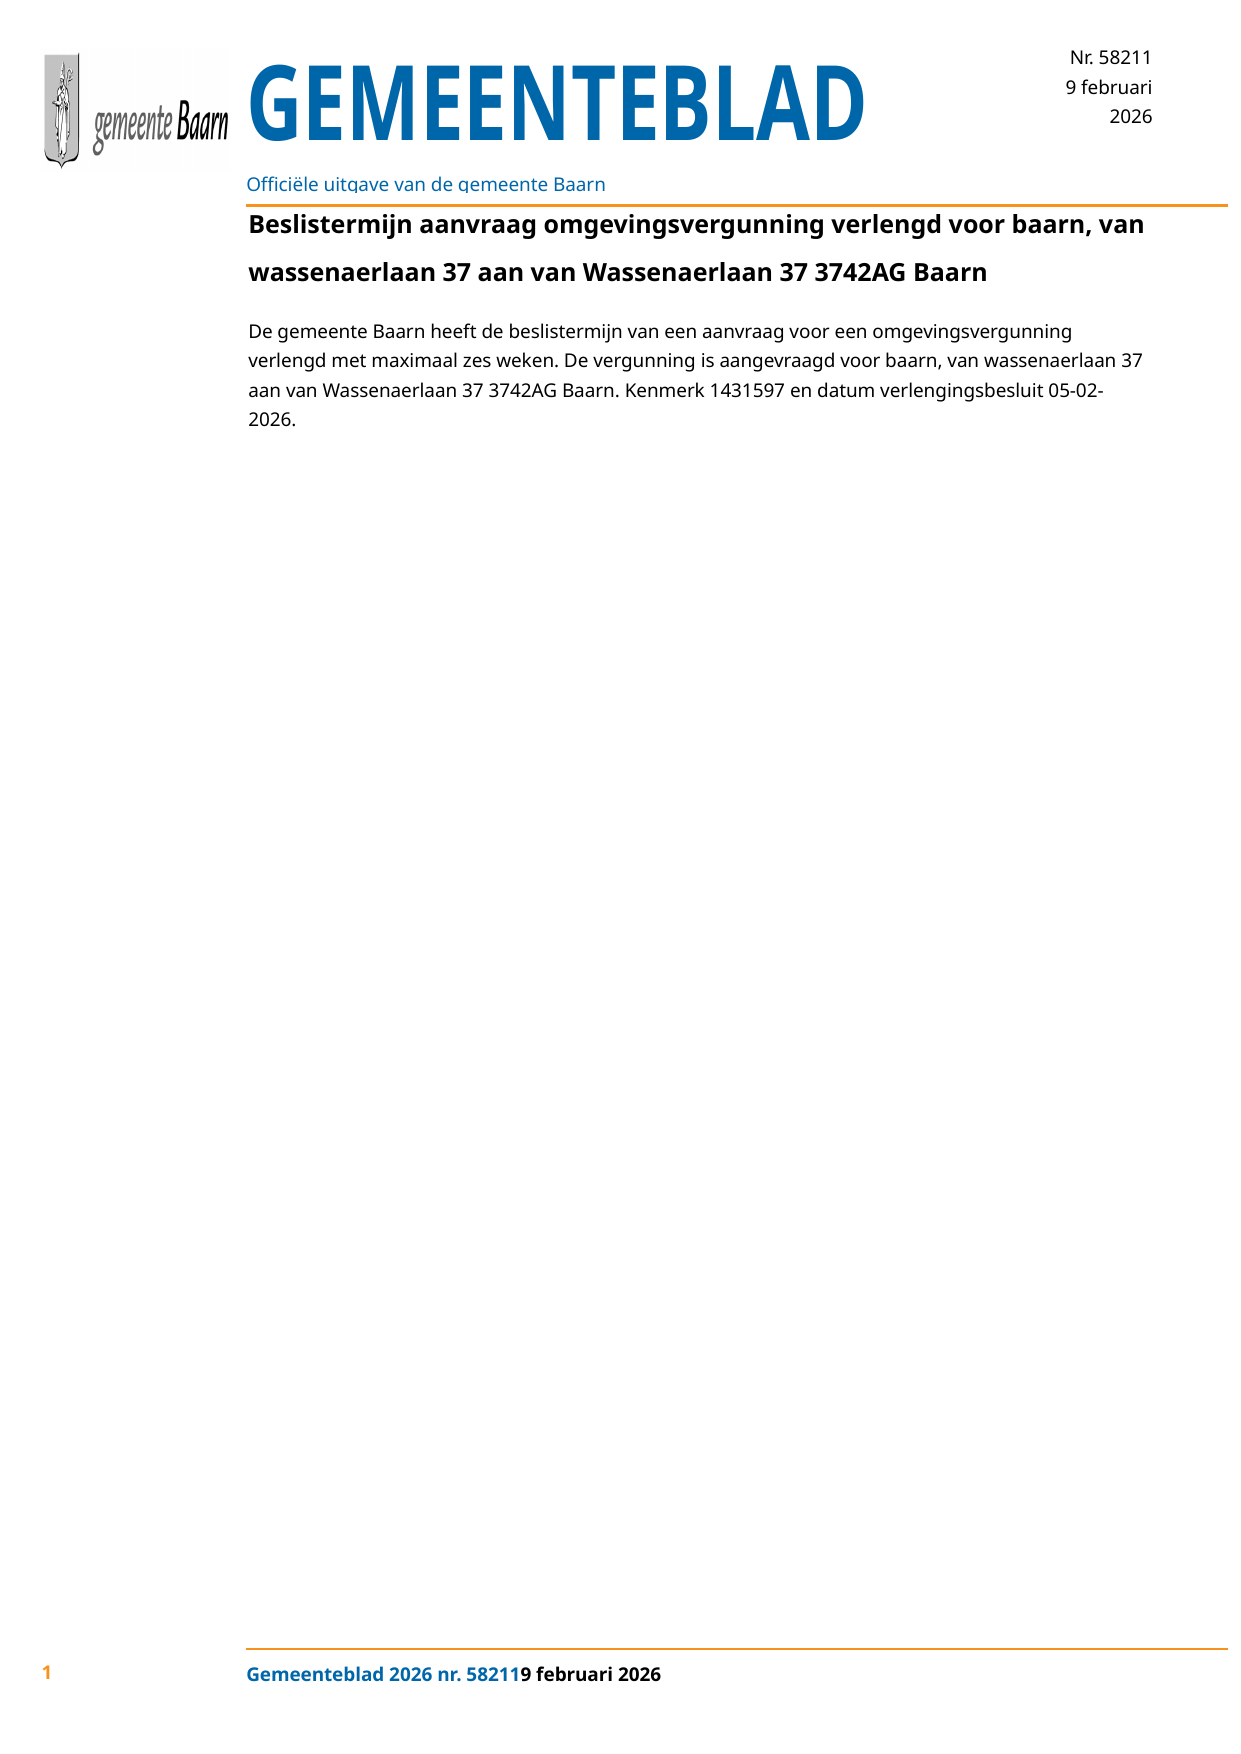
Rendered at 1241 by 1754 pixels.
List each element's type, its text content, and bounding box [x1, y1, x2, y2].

text De gemeente Baarn heeft de beslistermijn van een aanvraag voor een omgevingsvergunning verlengd met maximaal zes weken. De vergunning is aangevraagd voor baarn, van wassenaerlaan 37 aan van Wassenaerlaan 37 3742AG Baarn. Kenmerk 1431597 en datum verlengingsbesluit 05-02-2026. [248, 318, 1152, 432]
text Beslistermijn aanvraag omgevingsvergunning verlengd voor baarn, van wassenaerlaan 37 aan van Wassenaerlaan 37 3742AG Baarn [248, 207, 1152, 288]
picture [41, 47, 231, 172]
